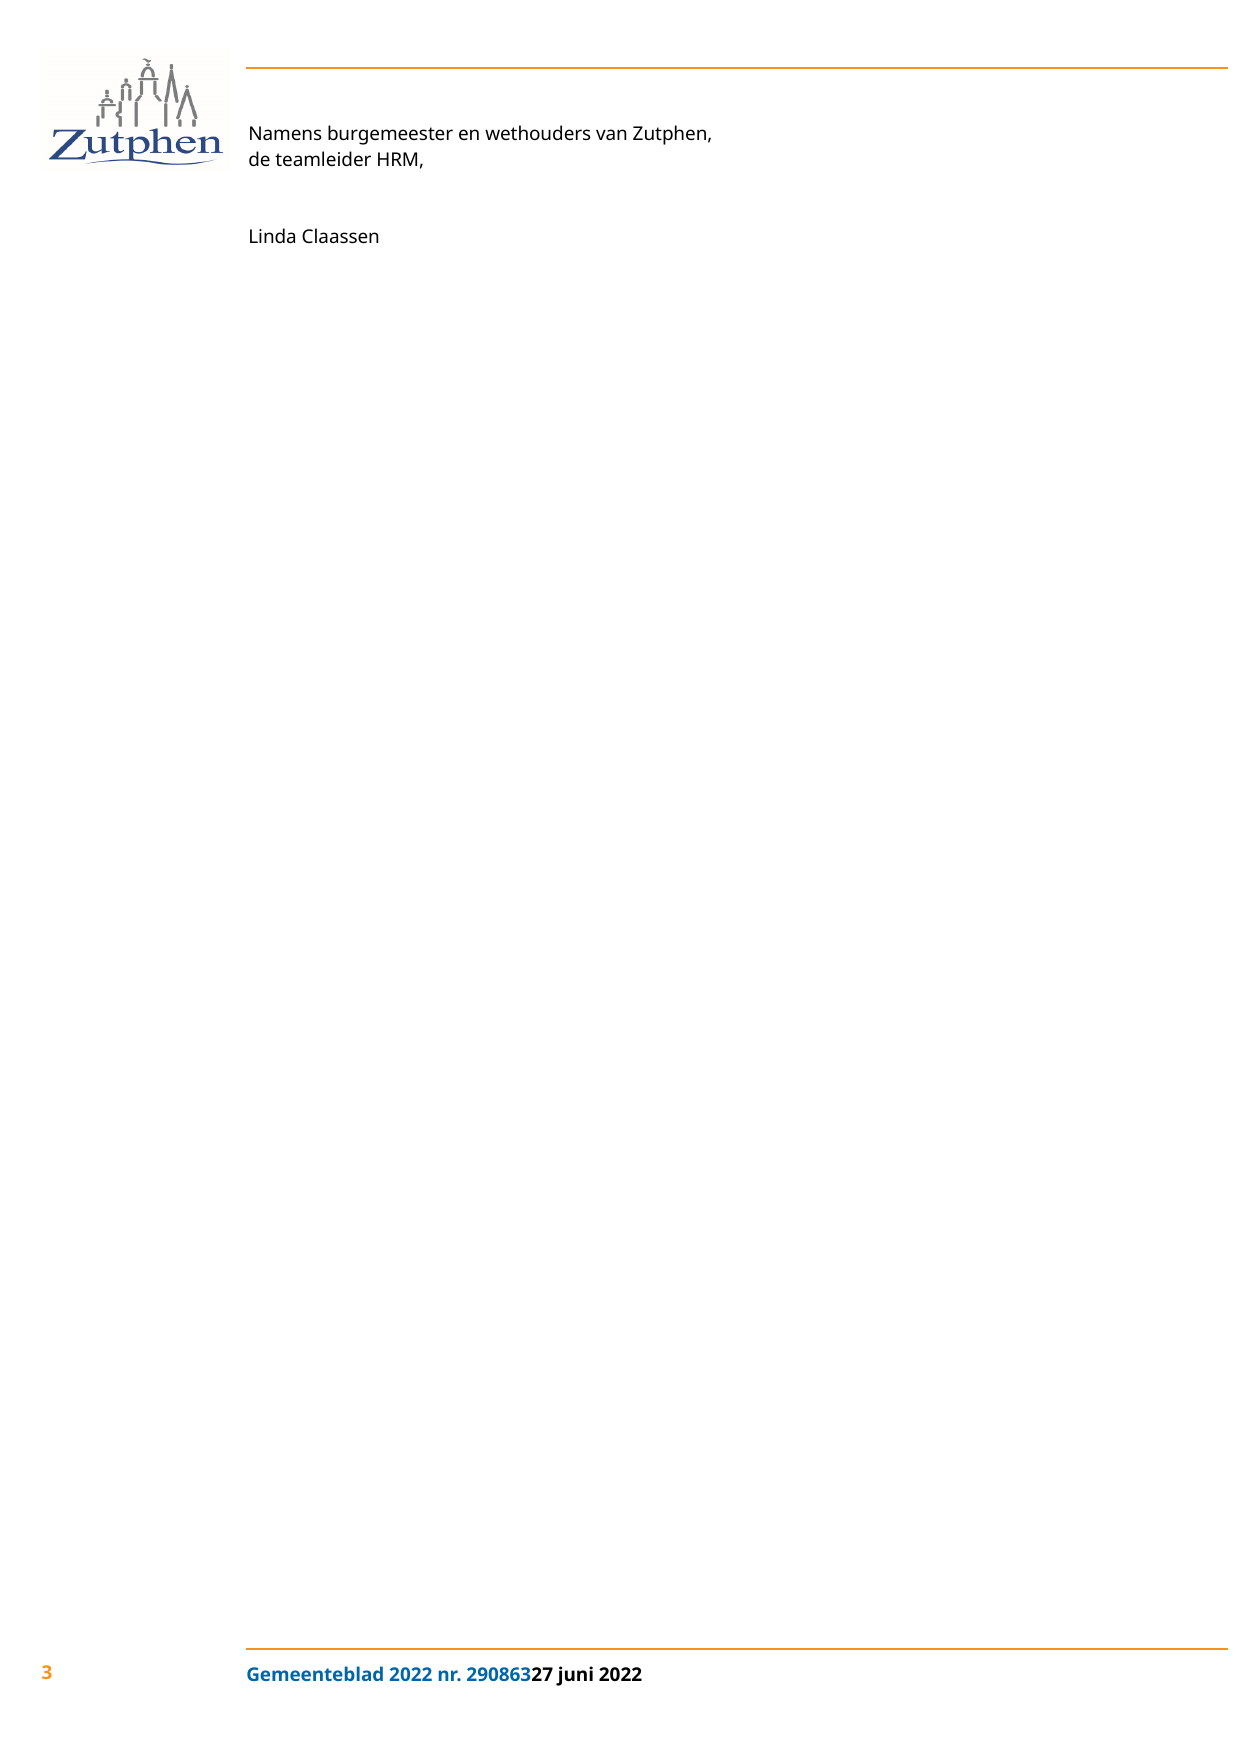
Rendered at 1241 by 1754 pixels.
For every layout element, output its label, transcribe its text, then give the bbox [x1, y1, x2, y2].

text Namens burgemeester en wethouders van Zutphen, [248, 121, 1152, 146]
text de teamleider HRM, [248, 146, 1152, 172]
text Linda Claassen [248, 223, 1152, 249]
picture [41, 47, 231, 172]
